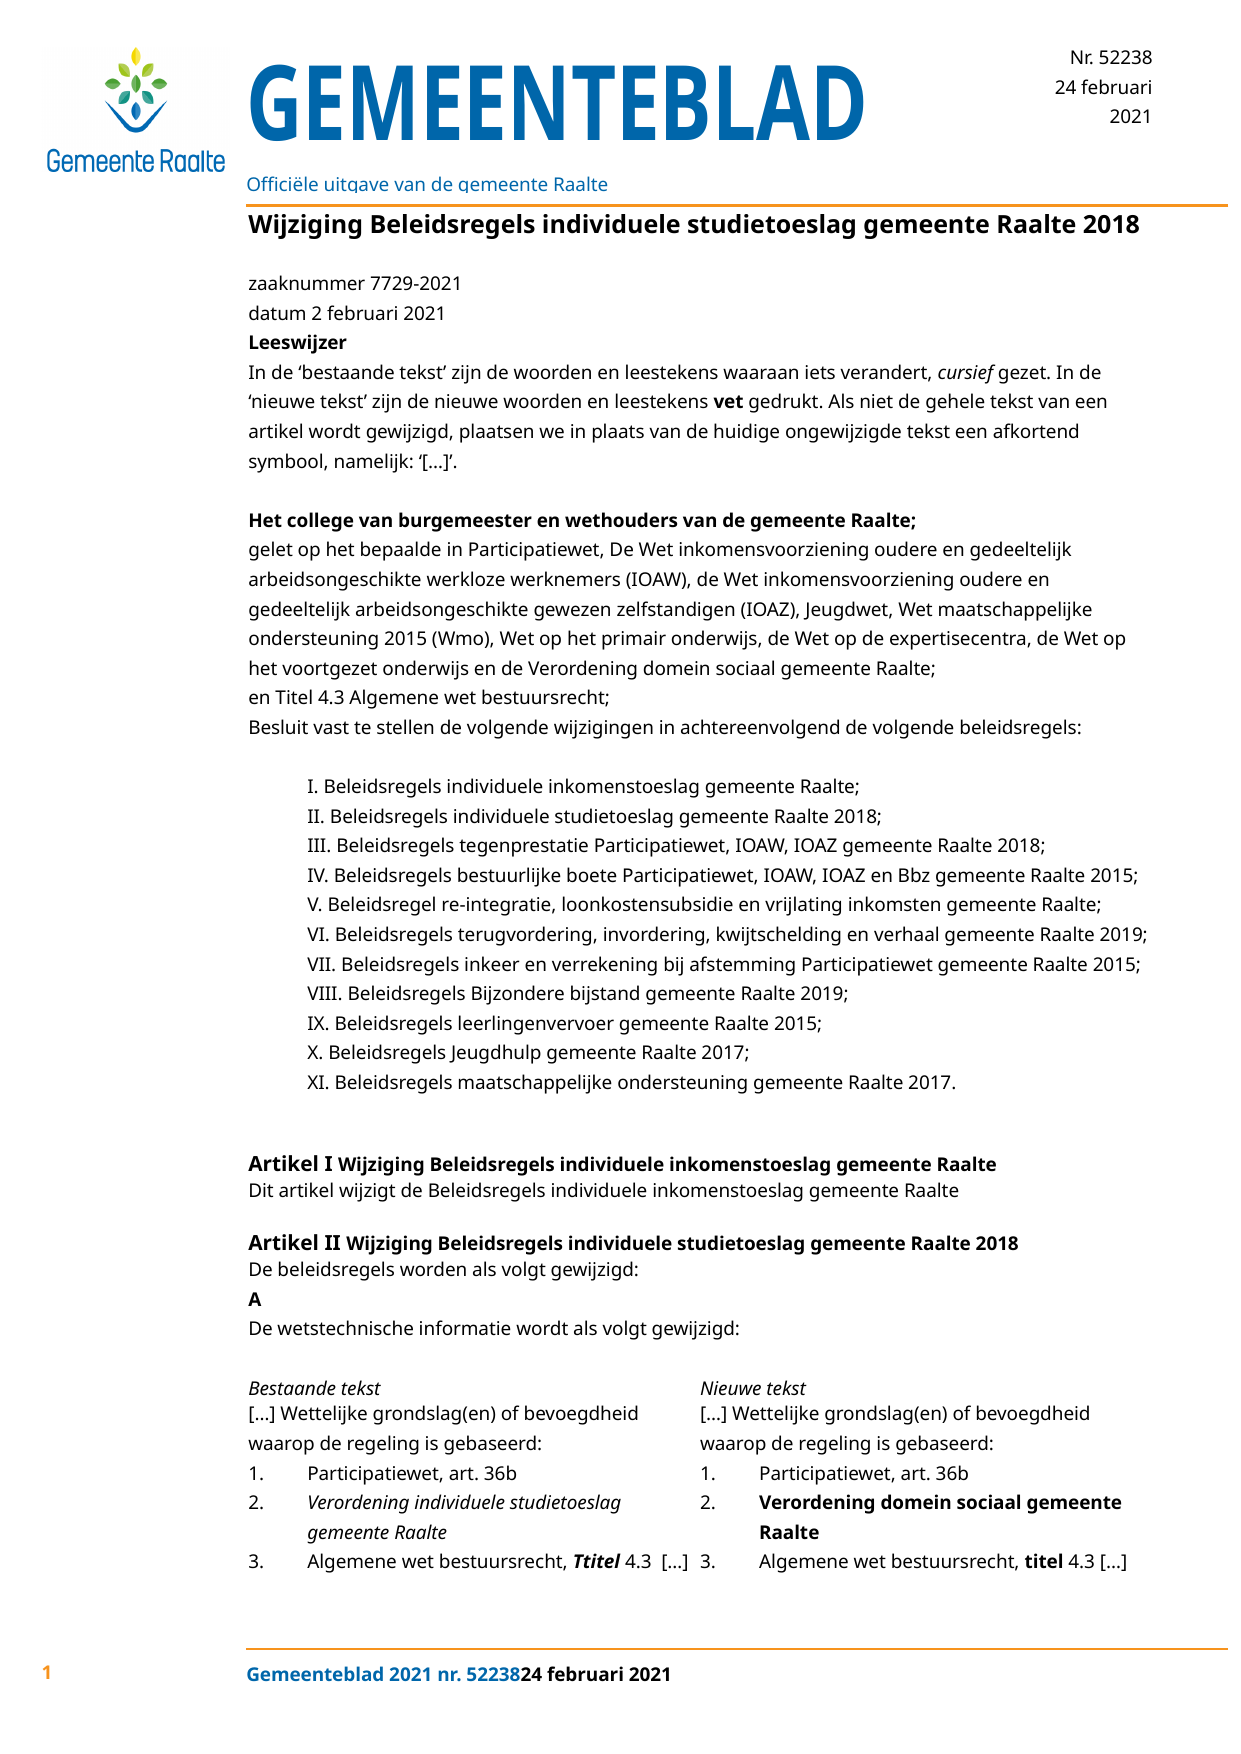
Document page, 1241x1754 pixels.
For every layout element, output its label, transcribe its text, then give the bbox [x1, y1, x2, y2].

list VI. Beleidsregels terugvordering, invordering, kwijtschelding en verhaal gemeente Raalte 2019; [248, 921, 1152, 947]
text datum 2 februari 2021 [248, 300, 1152, 326]
list IV. Beleidsregels bestuurlijke boete Participatiewet, IOAW, IOAZ en Bbz gemeente Raalte 2015; [248, 862, 1152, 888]
table_cell […] Wettelijke grondslag(en) of bevoegdheid waarop de regeling is gebaseerd: Participatiewet, art. 36b Verordening individuele studietoeslag gemeente Raalte Algemene wet bestuursrecht, Ttitel 4.3 […] [248, 1401, 700, 1574]
table_header Nieuwe tekst [700, 1375, 1152, 1401]
text Dit artikel wijzigt de Beleidsregels individuele inkomenstoeslag gemeente Raalte [248, 1177, 1152, 1203]
list I. Beleidsregels individuele inkomenstoeslag gemeente Raalte; [248, 773, 1152, 799]
list IX. Beleidsregels leerlingenvervoer gemeente Raalte 2015; [248, 1010, 1152, 1036]
text Artikel II Wijziging Beleidsregels individuele studietoeslag gemeente Raalte 2018 [248, 1228, 1152, 1256]
list III. Beleidsregels tegenprestatie Participatiewet, IOAW, IOAZ gemeente Raalte 2018; [248, 832, 1152, 858]
list XI. Beleidsregels maatschappelijke ondersteuning gemeente Raalte 2017. [248, 1069, 1152, 1095]
text De beleidsregels worden als volgt gewijzigd: [248, 1256, 1152, 1282]
list V. Beleidsregel re-integratie, loonkostensubsidie en vrijlating inkomsten gemeente Raalte; [248, 892, 1152, 917]
text Artikel I Wijziging Beleidsregels individuele inkomenstoeslag gemeente Raalte [248, 1149, 1152, 1177]
text A [248, 1286, 1152, 1312]
text Wijziging Beleidsregels individuele studietoeslag gemeente Raalte 2018 [248, 207, 1152, 241]
text In de ‘bestaande tekst’ zijn de woorden en leestekens waaraan iets verandert, cursief gezet. In de ‘nieuwe tekst’ zijn de nieuwe woorden en leestekens vet gedrukt. Als niet de gehele tekst van een artikel wordt gewijzigd, plaatsen we in plaats van de huidige ongewijzigde tekst een afkortend symbool, namelijk: ‘[…]’. [248, 359, 1152, 473]
text Besluit vast te stellen de volgende wijzigingen in achtereenvolgend de volgende beleidsregels: [248, 714, 1152, 740]
table_header Bestaande tekst [248, 1375, 700, 1401]
list X. Beleidsregels Jeugdhulp gemeente Raalte 2017; [248, 1039, 1152, 1065]
list VII. Beleidsregels inkeer en verrekening bij afstemming Participatiewet gemeente Raalte 2015; [248, 951, 1152, 976]
text gelet op het bepaalde in Participatiewet, De Wet inkomensvoorziening oudere en gedeeltelijk arbeidsongeschikte werkloze werknemers (IOAW), de Wet inkomensvoorziening oudere en gedeeltelijk arbeidsongeschikte gewezen zelfstandigen (IOAZ), Jeugdwet, Wet maatschappelijke ondersteuning 2015 (Wmo), Wet op het primair onderwijs, de Wet op de expertisecentra, de Wet op het voortgezet onderwijs en de Verordening domein sociaal gemeente Raalte; [248, 537, 1152, 681]
text De wetstechnische informatie wordt als volgt gewijzigd: [248, 1316, 1152, 1341]
picture [41, 47, 231, 172]
list II. Beleidsregels individuele studietoeslag gemeente Raalte 2018; [248, 803, 1152, 828]
table_cell […] Wettelijke grondslag(en) of bevoegdheid waarop de regeling is gebaseerd: Participatiewet, art. 36b Verordening domein sociaal gemeente Raalte Algemene wet bestuursrecht, titel 4.3 […] [700, 1401, 1152, 1574]
text en Titel 4.3 Algemene wet bestuursrecht; [248, 684, 1152, 710]
text zaaknummer 7729-2021 [248, 270, 1152, 296]
list VIII. Beleidsregels Bijzondere bijstand gemeente Raalte 2019; [248, 980, 1152, 1006]
text Het college van burgemeester en wethouders van de gemeente Raalte; [248, 507, 1152, 533]
text Leeswijzer [248, 329, 1152, 355]
